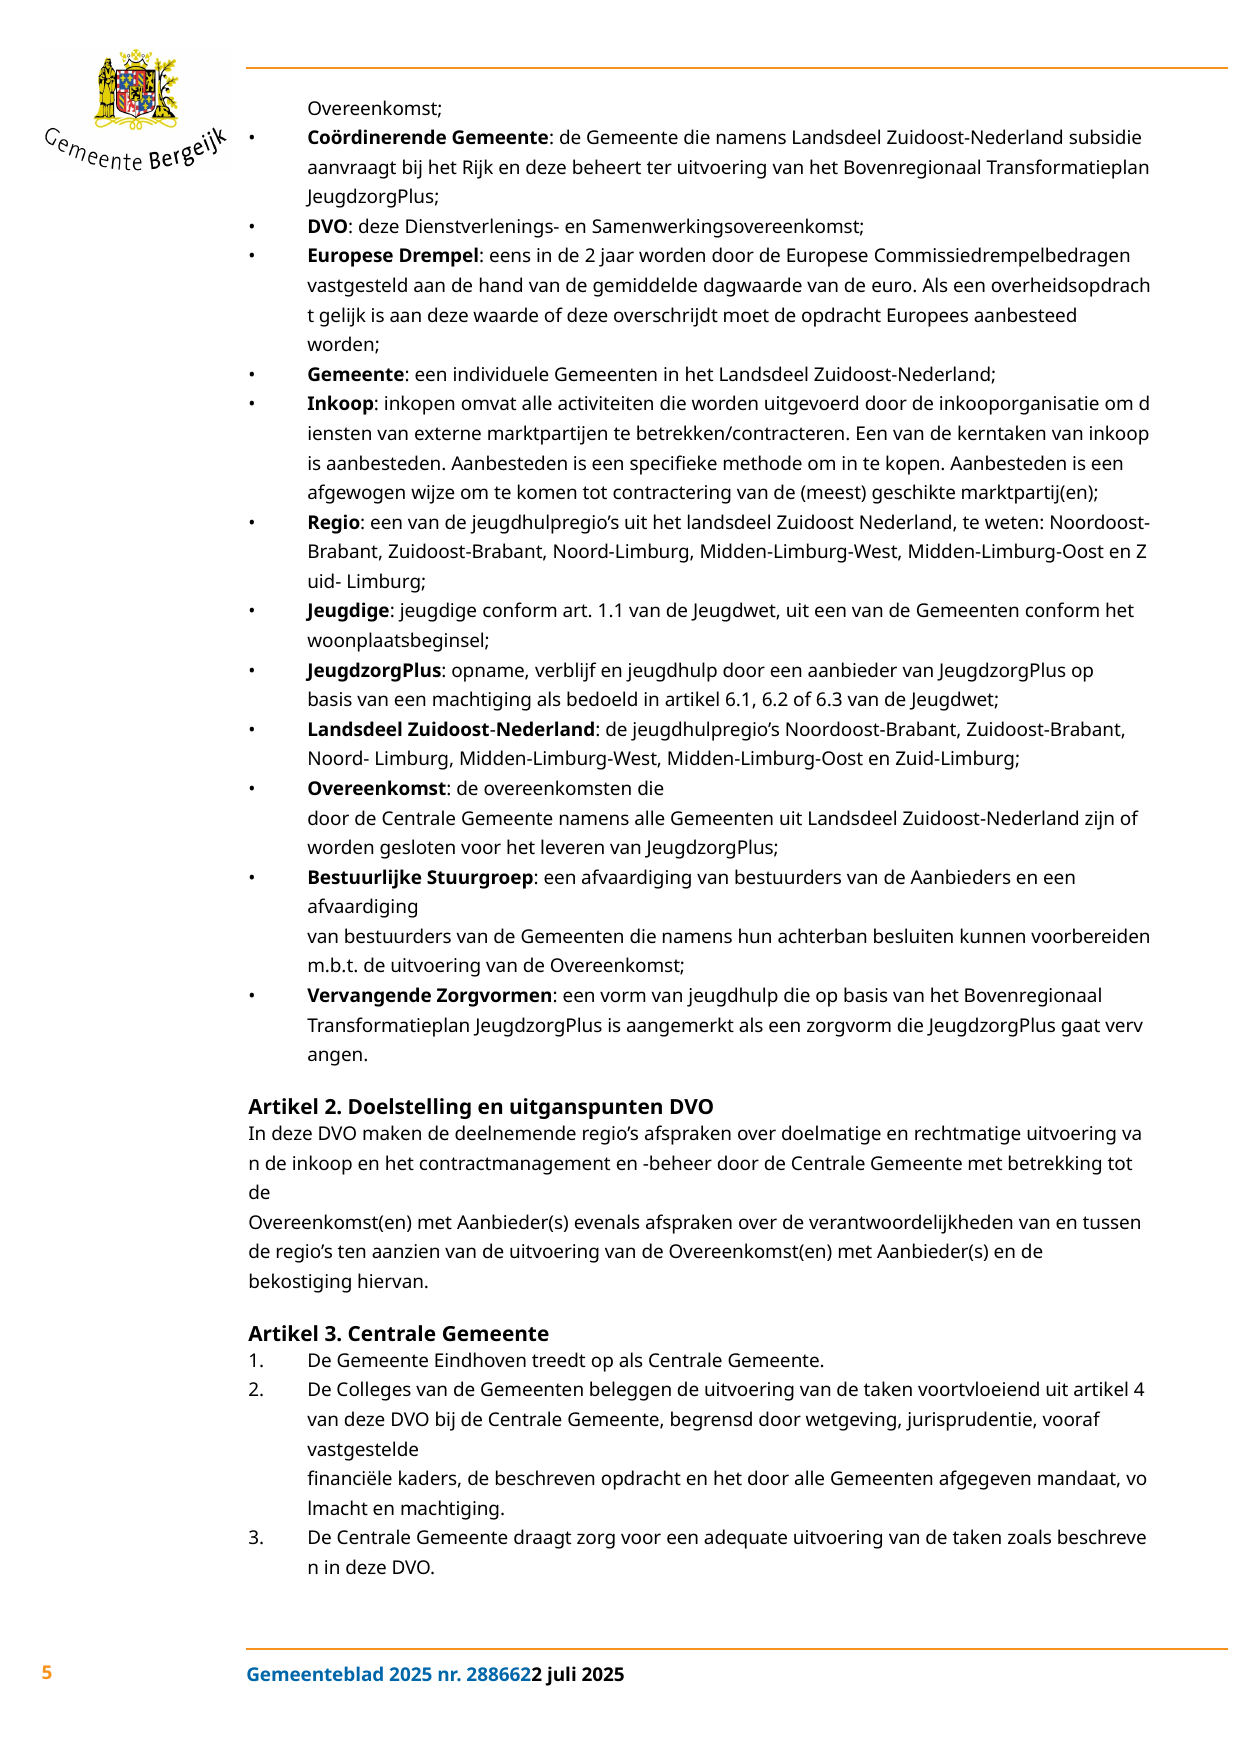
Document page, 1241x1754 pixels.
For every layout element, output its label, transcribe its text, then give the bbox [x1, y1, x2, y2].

list De Gemeente Eindhoven treedt op als Centrale Gemeente. [248, 1347, 1152, 1373]
list Gemeente: een individuele Gemeenten in het Landsdeel Zuidoost-Nederland; [248, 361, 1152, 387]
list De Colleges van de Gemeenten beleggen de uitvoering van de taken voortvloeiend uit artikel 4 van deze DVO bij de Centrale Gemeente, begrensd door wetgeving, jurisprudentie, vooraf vastgestelde financiële kaders, de beschreven opdracht en het door alle Gemeenten afgegeven mandaat, volmacht en machtiging. [248, 1377, 1152, 1521]
list De Centrale Gemeente draagt zorg voor een adequate uitvoering van de taken zoals beschreven in deze DVO. [248, 1524, 1152, 1580]
list Overeenkomst: de overeenkomsten die door de Centrale Gemeente namens alle Gemeenten uit Landsdeel Zuidoost-Nederland zijn of worden gesloten voor het leveren van JeugdzorgPlus; [248, 775, 1152, 860]
text Artikel 2. Doelstelling en uitganspunten DVO [248, 1092, 1152, 1120]
list Inkoop: inkopen omvat alle activiteiten die worden uitgevoerd door de inkooporganisatie om diensten van externe marktpartijen te betrekken/contracteren. Een van de kerntaken van inkoop is aanbesteden. Aanbesteden is een specifieke methode om in te kopen. Aanbesteden is een afgewogen wijze om te komen tot contractering van de (meest) geschikte marktpartij(en); [248, 391, 1152, 505]
list Regio: een van de jeugdhulpregio’s uit het landsdeel Zuidoost Nederland, te weten: Noordoost- Brabant, Zuidoost-Brabant, Noord-Limburg, Midden-Limburg-West, Midden-Limburg-Oost en Zuid- Limburg; [248, 509, 1152, 594]
list Europese Drempel: eens in de 2 jaar worden door de Europese Commissiedrempelbedragen vastgesteld aan de hand van de gemiddelde dagwaarde van de euro. Als een overheidsopdracht gelijk is aan deze waarde of deze overschrijdt moet de opdracht Europees aanbesteed worden; [248, 243, 1152, 357]
text In deze DVO maken de deelnemende regio’s afspraken over doelmatige en rechtmatige uitvoering van de inkoop en het contractmanagement en -beheer door de Centrale Gemeente met betrekking tot de Overeenkomst(en) met Aanbieder(s) evenals afspraken over de verantwoordelijkheden van en tussen de regio’s ten aanzien van de uitvoering van de Overeenkomst(en) met Aanbieder(s) en de bekostiging hiervan. [248, 1120, 1152, 1294]
list Coördinerende Gemeente: de Gemeente die namens Landsdeel Zuidoost-Nederland subsidie aanvraagt bij het Rijk en deze beheert ter uitvoering van het Bovenregionaal Transformatieplan JeugdzorgPlus; [248, 124, 1152, 209]
list Jeugdige: jeugdige conform art. 1.1 van de Jeugdwet, uit een van de Gemeenten conform het woonplaatsbeginsel; [248, 598, 1152, 653]
list Overeenkomst; [248, 95, 1152, 121]
list Vervangende Zorgvormen: een vorm van jeugdhulp die op basis van het Bovenregionaal Transformatieplan JeugdzorgPlus is aangemerkt als een zorgvorm die JeugdzorgPlus gaat vervangen. [248, 982, 1152, 1067]
picture [41, 47, 231, 172]
list Landsdeel Zuidoost-Nederland: de jeugdhulpregio’s Noordoost-Brabant, Zuidoost-Brabant, Noord- Limburg, Midden-Limburg-West, Midden-Limburg-Oost en Zuid-Limburg; [248, 716, 1152, 771]
list JeugdzorgPlus: opname, verblijf en jeugdhulp door een aanbieder van JeugdzorgPlus op basis van een machtiging als bedoeld in artikel 6.1, 6.2 of 6.3 van de Jeugdwet; [248, 657, 1152, 712]
text Artikel 3. Centrale Gemeente [248, 1319, 1152, 1347]
list Bestuurlijke Stuurgroep: een afvaardiging van bestuurders van de Aanbieders en een afvaardiging van bestuurders van de Gemeenten die namens hun achterban besluiten kunnen voorbereiden m.b.t. de uitvoering van de Overeenkomst; [248, 864, 1152, 978]
list DVO: deze Dienstverlenings- en Samenwerkingsovereenkomst; [248, 213, 1152, 239]
